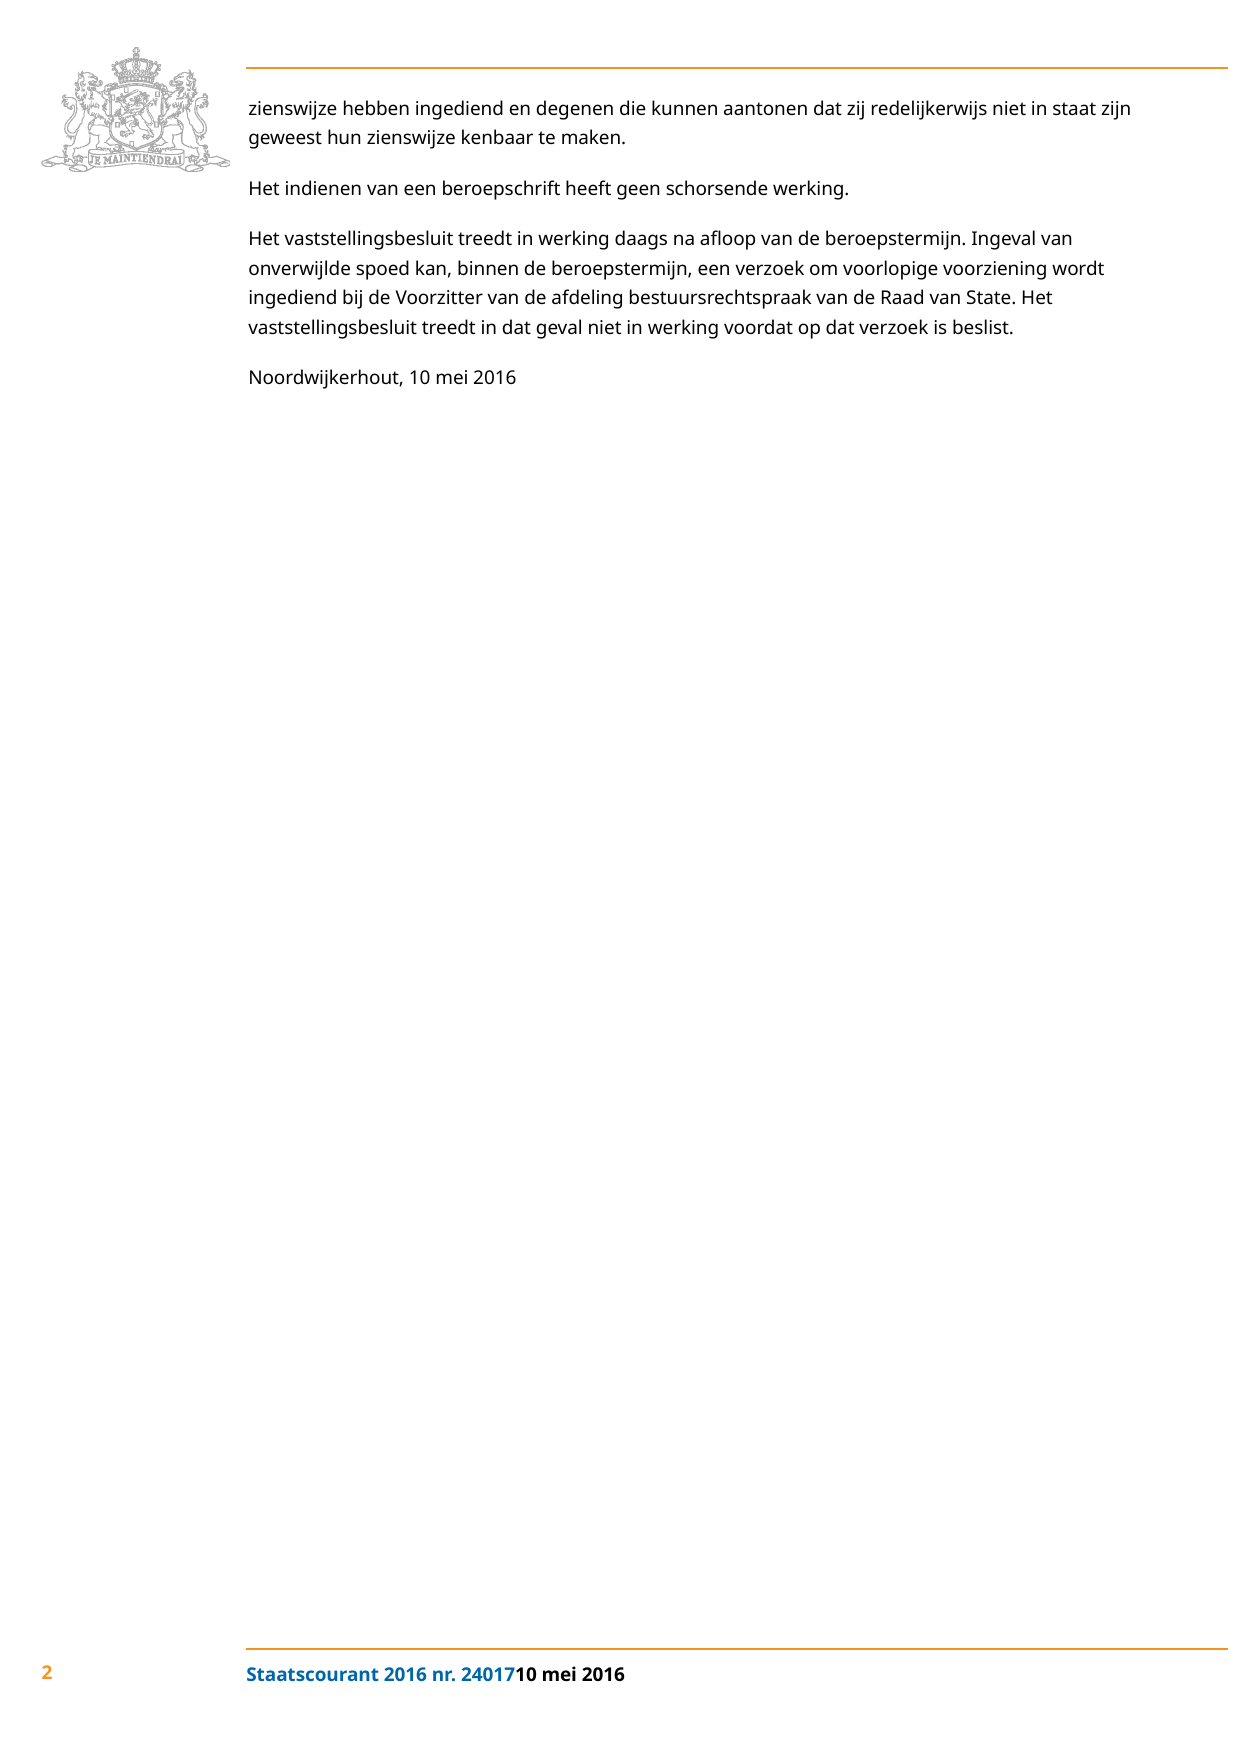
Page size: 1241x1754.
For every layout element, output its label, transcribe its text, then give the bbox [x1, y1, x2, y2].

text Noordwijkerhout, 10 mei 2016 [248, 364, 1152, 390]
text zienswijze hebben ingediend en degenen die kunnen aantonen dat zij redelijkerwijs niet in staat zijn geweest hun zienswijze kenbaar te maken. [248, 95, 1152, 150]
text Het vaststellingsbesluit treedt in werking daags na afloop van de beroepstermijn. Ingeval van onverwijlde spoed kan, binnen de beroepstermijn, een verzoek om voorlopige voorziening wordt ingediend bij de Voorzitter van de afdeling bestuursrechtspraak van de Raad van State. Het vaststellingsbesluit treedt in dat geval niet in werking voordat op dat verzoek is beslist. [248, 225, 1152, 340]
text Het indienen van een beroepschrift heeft geen schorsende werking. [248, 175, 1152, 201]
picture [41, 47, 231, 172]
